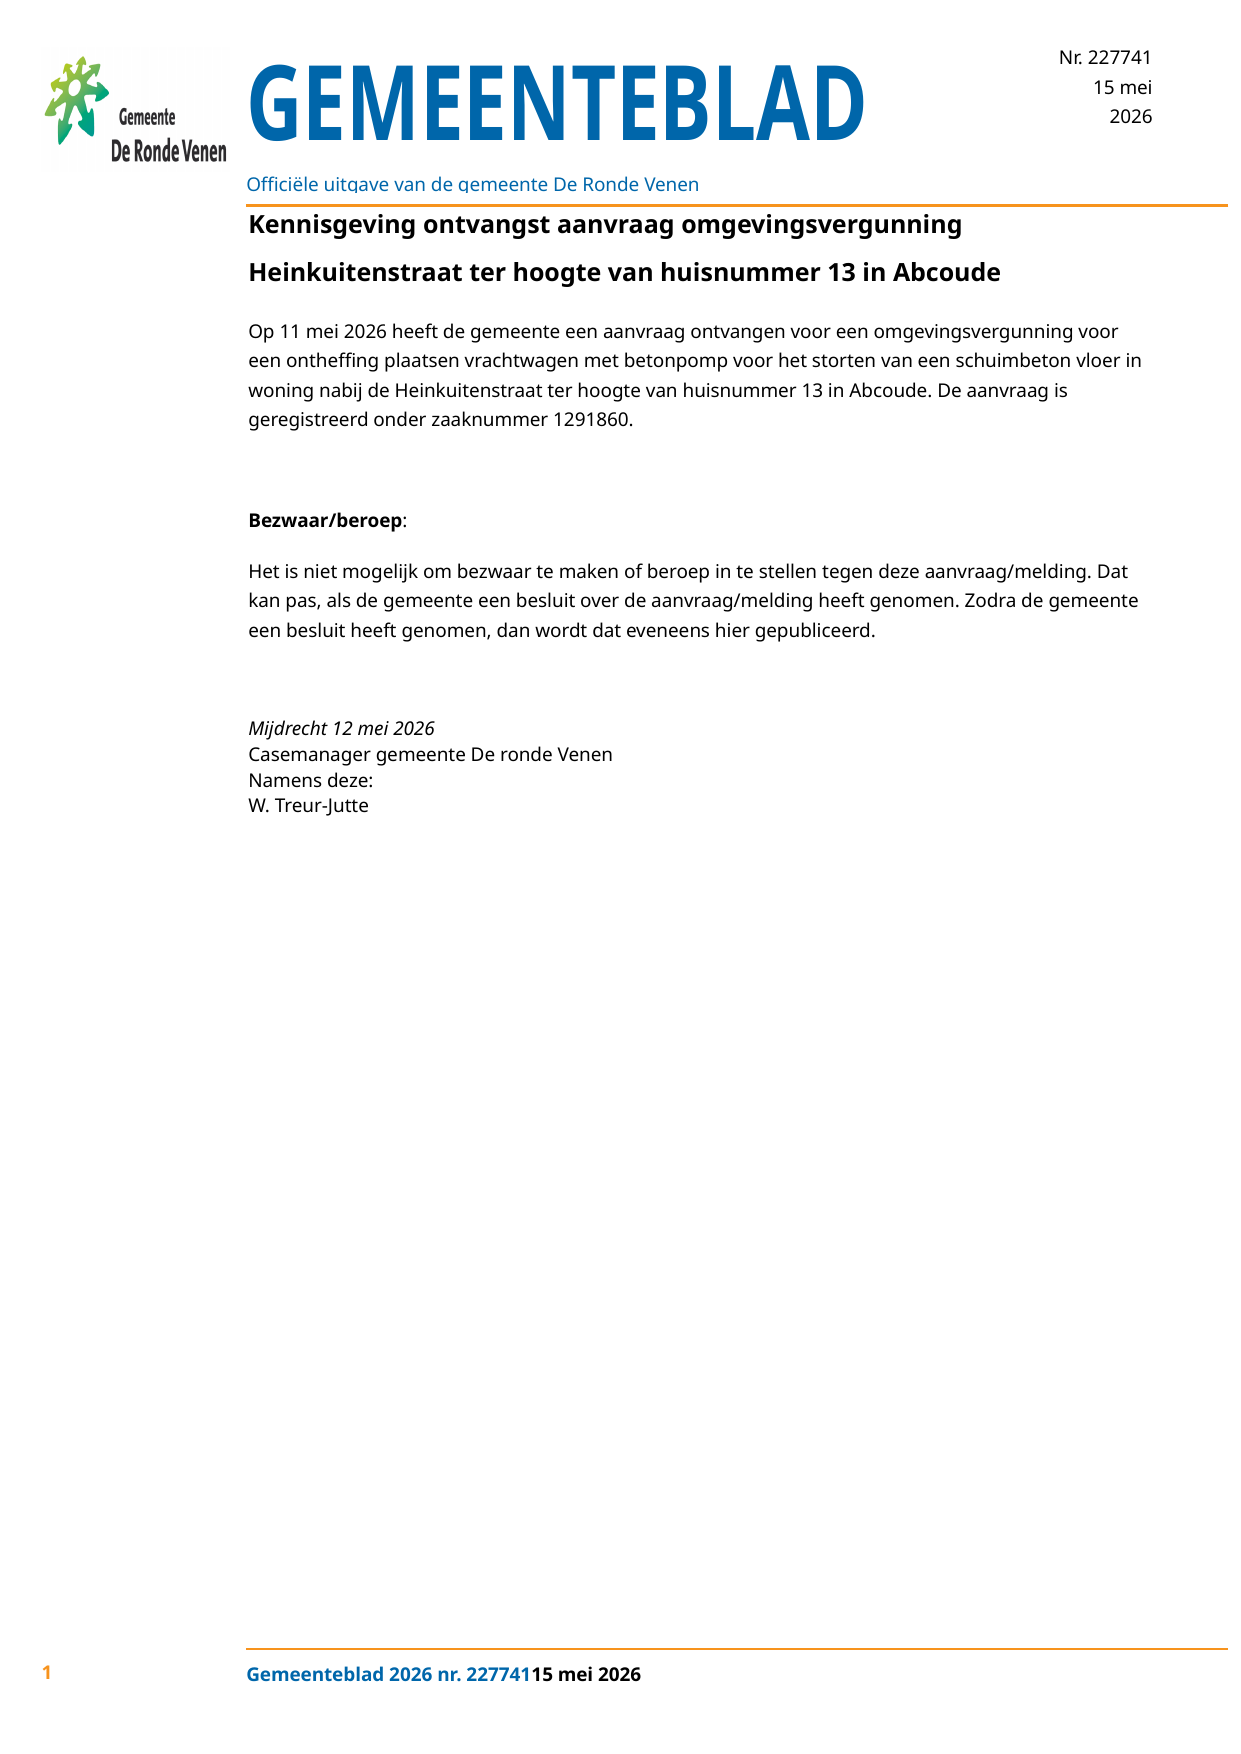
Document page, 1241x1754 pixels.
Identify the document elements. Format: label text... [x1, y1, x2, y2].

text Mijdrecht 12 mei 2026 [248, 715, 1152, 741]
text Namens deze: [248, 767, 1152, 792]
text Bezwaar/beroep: [248, 507, 1152, 533]
picture [41, 47, 231, 172]
text Op 11 mei 2026 heeft de gemeente een aanvraag ontvangen voor een omgevingsvergunning voor een ontheffing plaatsen vrachtwagen met betonpomp voor het storten van een schuimbeton vloer in woning nabij de Heinkuitenstraat ter hoogte van huisnummer 13 in Abcoude. De aanvraag is geregistreerd onder zaaknummer 1291860. [248, 318, 1152, 432]
text Casemanager gemeente De ronde Venen [248, 741, 1152, 767]
text W. Treur-Jutte [248, 792, 1152, 818]
text Kennisgeving ontvangst aanvraag omgevingsvergunning Heinkuitenstraat ter hoogte van huisnummer 13 in Abcoude [248, 207, 1152, 288]
text Het is niet mogelijk om bezwaar te maken of beroep in te stellen tegen deze aanvraag/melding. Dat kan pas, als de gemeente een besluit over de aanvraag/melding heeft genomen. Zodra de gemeente een besluit heeft genomen, dan wordt dat eveneens hier gepubliceerd. [248, 558, 1152, 643]
